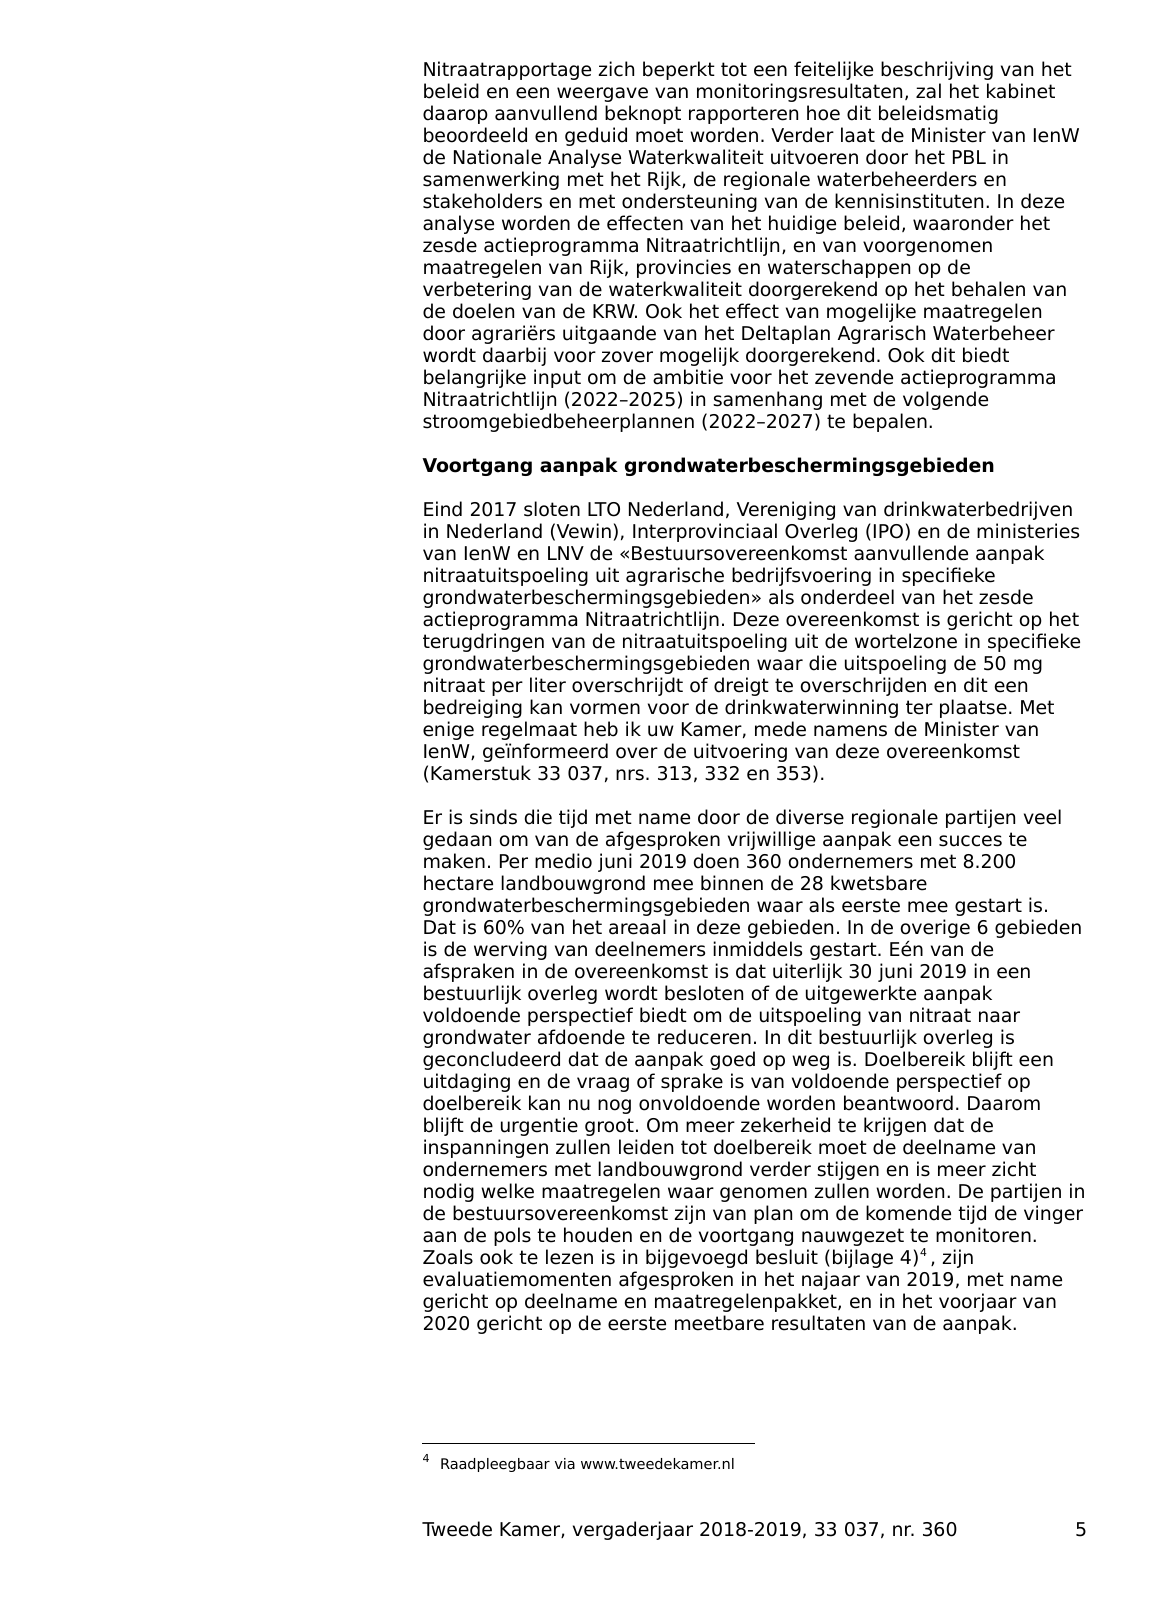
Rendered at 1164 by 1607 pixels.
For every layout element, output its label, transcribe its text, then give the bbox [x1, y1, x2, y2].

text Er is sinds die tijd met name door de diverse regionale partijen veel gedaan om van de afgesproken vrijwillige aanpak een succes te maken. Per medio juni 2019 doen 360 ondernemers met 8.200 hectare landbouwgrond mee binnen de 28 kwetsbare grondwaterbeschermingsgebieden waar als eerste mee gestart is. Dat is 60% van het areaal in deze gebieden. In de overige 6 gebieden is de werving van deelnemers inmiddels gestart. Eén van de afspraken in de overeenkomst is dat uiterlijk 30 juni 2019 in een bestuurlijk overleg wordt besloten of de uitgewerkte aanpak voldoende perspectief biedt om de uitspoeling van nitraat naar grondwater afdoende te reduceren. In dit bestuurlijk overleg is geconcludeerd dat de aanpak goed op weg is. Doelbereik blijft een uitdaging en de vraag of sprake is van voldoende perspectief op doelbereik kan nu nog onvoldoende worden beantwoord. Daarom blijft de urgentie groot. Om meer zekerheid te krijgen dat de inspanningen zullen leiden tot doelbereik moet de deelname van ondernemers met landbouwgrond verder stijgen en is meer zicht nodig welke maatregelen waar genomen zullen worden. De partijen in de bestuursovereenkomst zijn van plan om de komende tijd de vinger aan de pols te houden en de voortgang nauwgezet te monitoren. Zoals ook te lezen is in bijgevoegd besluit (bijlage 4), zijn evaluatiemomenten afgesproken in het najaar van 2019, met name gericht op deelname en maatregelenpakket, en in het voorjaar van 2020 gericht op de eerste meetbare resultaten van de aanpak. [422, 807, 1087, 1334]
text Nitraatrapportage zich beperkt tot een feitelijke beschrijving van het beleid en een weergave van monitoringsresultaten, zal het kabinet daarop aanvullend beknopt rapporteren hoe dit beleidsmatig beoordeeld en geduid moet worden. Verder laat de Minister van IenW de Nationale Analyse Waterkwaliteit uitvoeren door het PBL in samenwerking met het Rijk, de regionale waterbeheerders en stakeholders en met ondersteuning van de kennisinstituten. In deze analyse worden de effecten van het huidige beleid, waaronder het zesde actieprogramma Nitraatrichtlijn, en van voorgenomen maatregelen van Rijk, provincies en waterschappen op de verbetering van de waterkwaliteit doorgerekend op het behalen van de doelen van de KRW. Ook het effect van mogelijke maatregelen door agrariërs uitgaande van het Deltaplan Agrarisch Waterbeheer wordt daarbij voor zover mogelijk doorgerekend. Ook dit biedt belangrijke input om de ambitie voor het zevende actieprogramma Nitraatrichtlijn (2022–2025) in samenhang met de volgende stroomgebiedbeheerplannen (2022–2027) te bepalen. [422, 59, 1087, 433]
text Eind 2017 sloten LTO Nederland, Vereniging van drinkwaterbedrijven in Nederland (Vewin), Interprovinciaal Overleg (IPO) en de ministeries van IenW en LNV de «Bestuursovereenkomst aanvullende aanpak nitraatuitspoeling uit agrarische bedrijfsvoering in specifieke grondwaterbeschermingsgebieden» als onderdeel van het zesde actieprogramma Nitraatrichtlijn. Deze overeenkomst is gericht op het terugdringen van de nitraatuitspoeling uit de wortelzone in specifieke grondwaterbeschermingsgebieden waar die uitspoeling de 50 mg nitraat per liter overschrijdt of dreigt te overschrijden en dit een bedreiging kan vormen voor de drinkwaterwinning ter plaatse. Met enige regelmaat heb ik uw Kamer, mede namens de Minister van IenW, geïnformeerd over de uitvoering van deze overeenkomst (Kamerstuk 33 037, nrs. 313, 332 en 353). [422, 499, 1087, 785]
subtitle Voortgang aanpak grondwaterbeschermingsgebieden [422, 455, 1087, 477]
text Raadpleegbaar via www.tweedekamer.nl [422, 1452, 1087, 1474]
